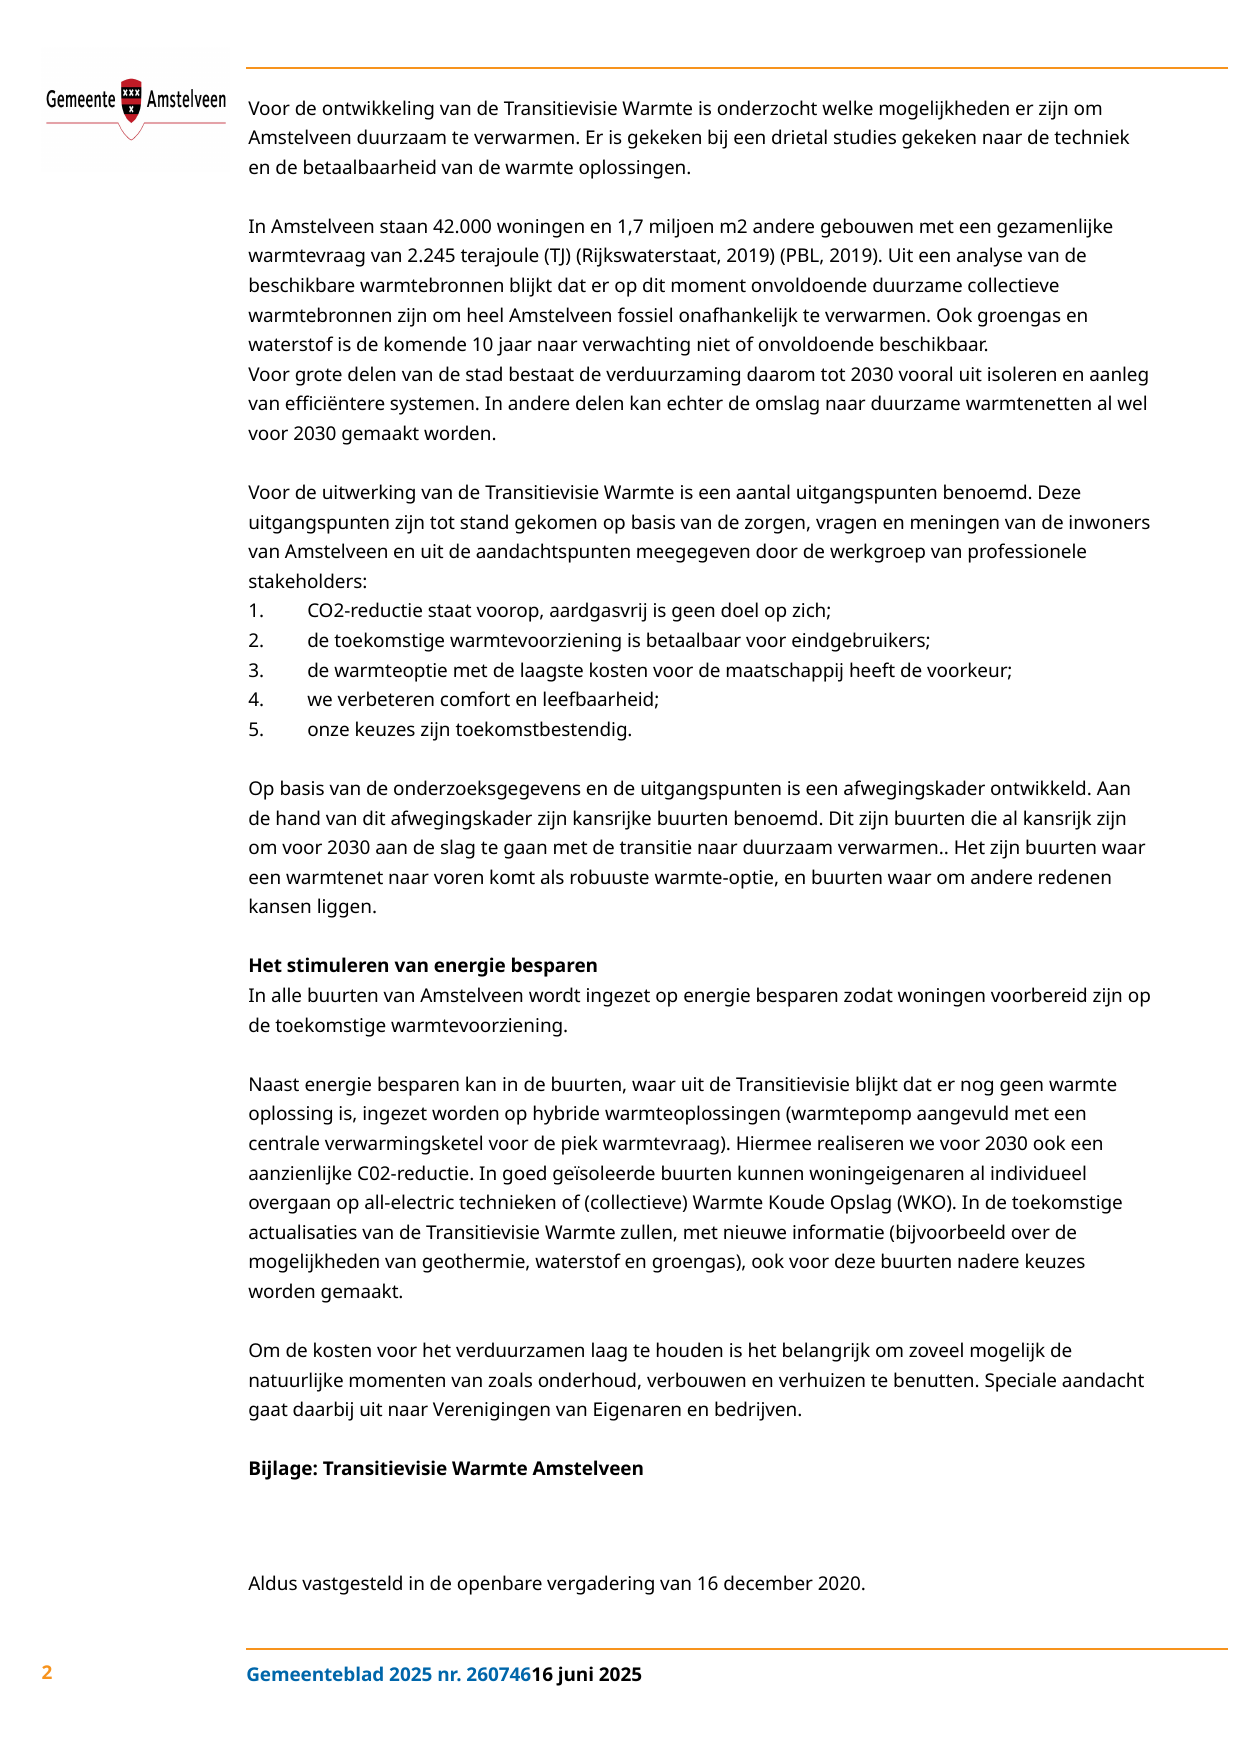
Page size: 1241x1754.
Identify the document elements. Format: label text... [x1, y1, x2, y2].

text Om de kosten voor het verduurzamen laag te houden is het belangrijk om zoveel mogelijk de natuurlijke momenten van zoals onderhoud, verbouwen en verhuizen te benutten. Speciale aandacht gaat daarbij uit naar Verenigingen van Eigenaren en bedrijven. [248, 1337, 1152, 1422]
text Voor de uitwerking van de Transitievisie Warmte is een aantal uitgangspunten benoemd. Deze uitgangspunten zijn tot stand gekomen op basis van de zorgen, vragen en meningen van de inwoners van Amstelveen en uit de aandachtspunten meegegeven door de werkgroep van professionele stakeholders: [248, 479, 1152, 594]
text In Amstelveen staan 42.000 woningen en 1,7 miljoen m2 andere gebouwen met een gezamenlijke warmtevraag van 2.245 terajoule (TJ) (Rijkswaterstaat, 2019) (PBL, 2019). Uit een analyse van de beschikbare warmtebronnen blijkt dat er op dit moment onvoldoende duurzame collectieve warmtebronnen zijn om heel Amstelveen fossiel onafhankelijk te verwarmen. Ook groengas en waterstof is de komende 10 jaar naar verwachting niet of onvoldoende beschikbaar. [248, 213, 1152, 357]
text Voor grote delen van de stad bestaat de verduurzaming daarom tot 2030 vooral uit isoleren en aanleg van efficiëntere systemen. In andere delen kan echter de omslag naar duurzame warmtenetten al wel voor 2030 gemaakt worden. [248, 361, 1152, 446]
list de toekomstige warmtevoorziening is betaalbaar voor eindgebruikers; [248, 627, 1152, 653]
text In alle buurten van Amstelveen wordt ingezet op energie besparen zodat woningen voorbereid zijn op de toekomstige warmtevoorziening. [248, 982, 1152, 1038]
text Het stimuleren van energie besparen [248, 953, 1152, 978]
picture [41, 47, 231, 172]
text Aldus vastgesteld in de openbare vergadering van 16 december 2020. [248, 1570, 1152, 1596]
text Naast energie besparen kan in de buurten, waar uit de Transitievisie blijkt dat er nog geen warmte oplossing is, ingezet worden op hybride warmteoplossingen (warmtepomp aangevuld met een centrale verwarmingsketel voor de piek warmtevraag). Hiermee realiseren we voor 2030 ook een aanzienlijke C02-reductie. In goed geïsoleerde buurten kunnen woningeigenaren al individueel overgaan op all-electric technieken of (collectieve) Warmte Koude Opslag (WKO). In de toekomstige actualisaties van de Transitievisie Warmte zullen, met nieuwe informatie (bijvoorbeeld over de mogelijkheden van geothermie, waterstof en groengas), ook voor deze buurten nadere keuzes worden gemaakt. [248, 1071, 1152, 1304]
list onze keuzes zijn toekomstbestendig. [248, 716, 1152, 742]
text Op basis van de onderzoeksgegevens en de uitgangspunten is een afwegingskader ontwikkeld. Aan de hand van dit afwegingskader zijn kansrijke buurten benoemd. Dit zijn buurten die al kansrijk zijn om voor 2030 aan de slag te gaan met de transitie naar duurzaam verwarmen.. Het zijn buurten waar een warmtenet naar voren komt als robuuste warmte-optie, en buurten waar om andere redenen kansen liggen. [248, 775, 1152, 919]
text Voor de ontwikkeling van de Transitievisie Warmte is onderzocht welke mogelijkheden er zijn om Amstelveen duurzaam te verwarmen. Er is gekeken bij een drietal studies gekeken naar de techniek en de betaalbaarheid van de warmte oplossingen. [248, 95, 1152, 180]
list we verbeteren comfort en leefbaarheid; [248, 686, 1152, 712]
list de warmteoptie met de laagste kosten voor de maatschappij heeft de voorkeur; [248, 657, 1152, 683]
text Bijlage: Transitievisie Warmte Amstelveen [248, 1456, 1152, 1481]
list CO2-reductie staat voorop, aardgasvrij is geen doel op zich; [248, 598, 1152, 623]
